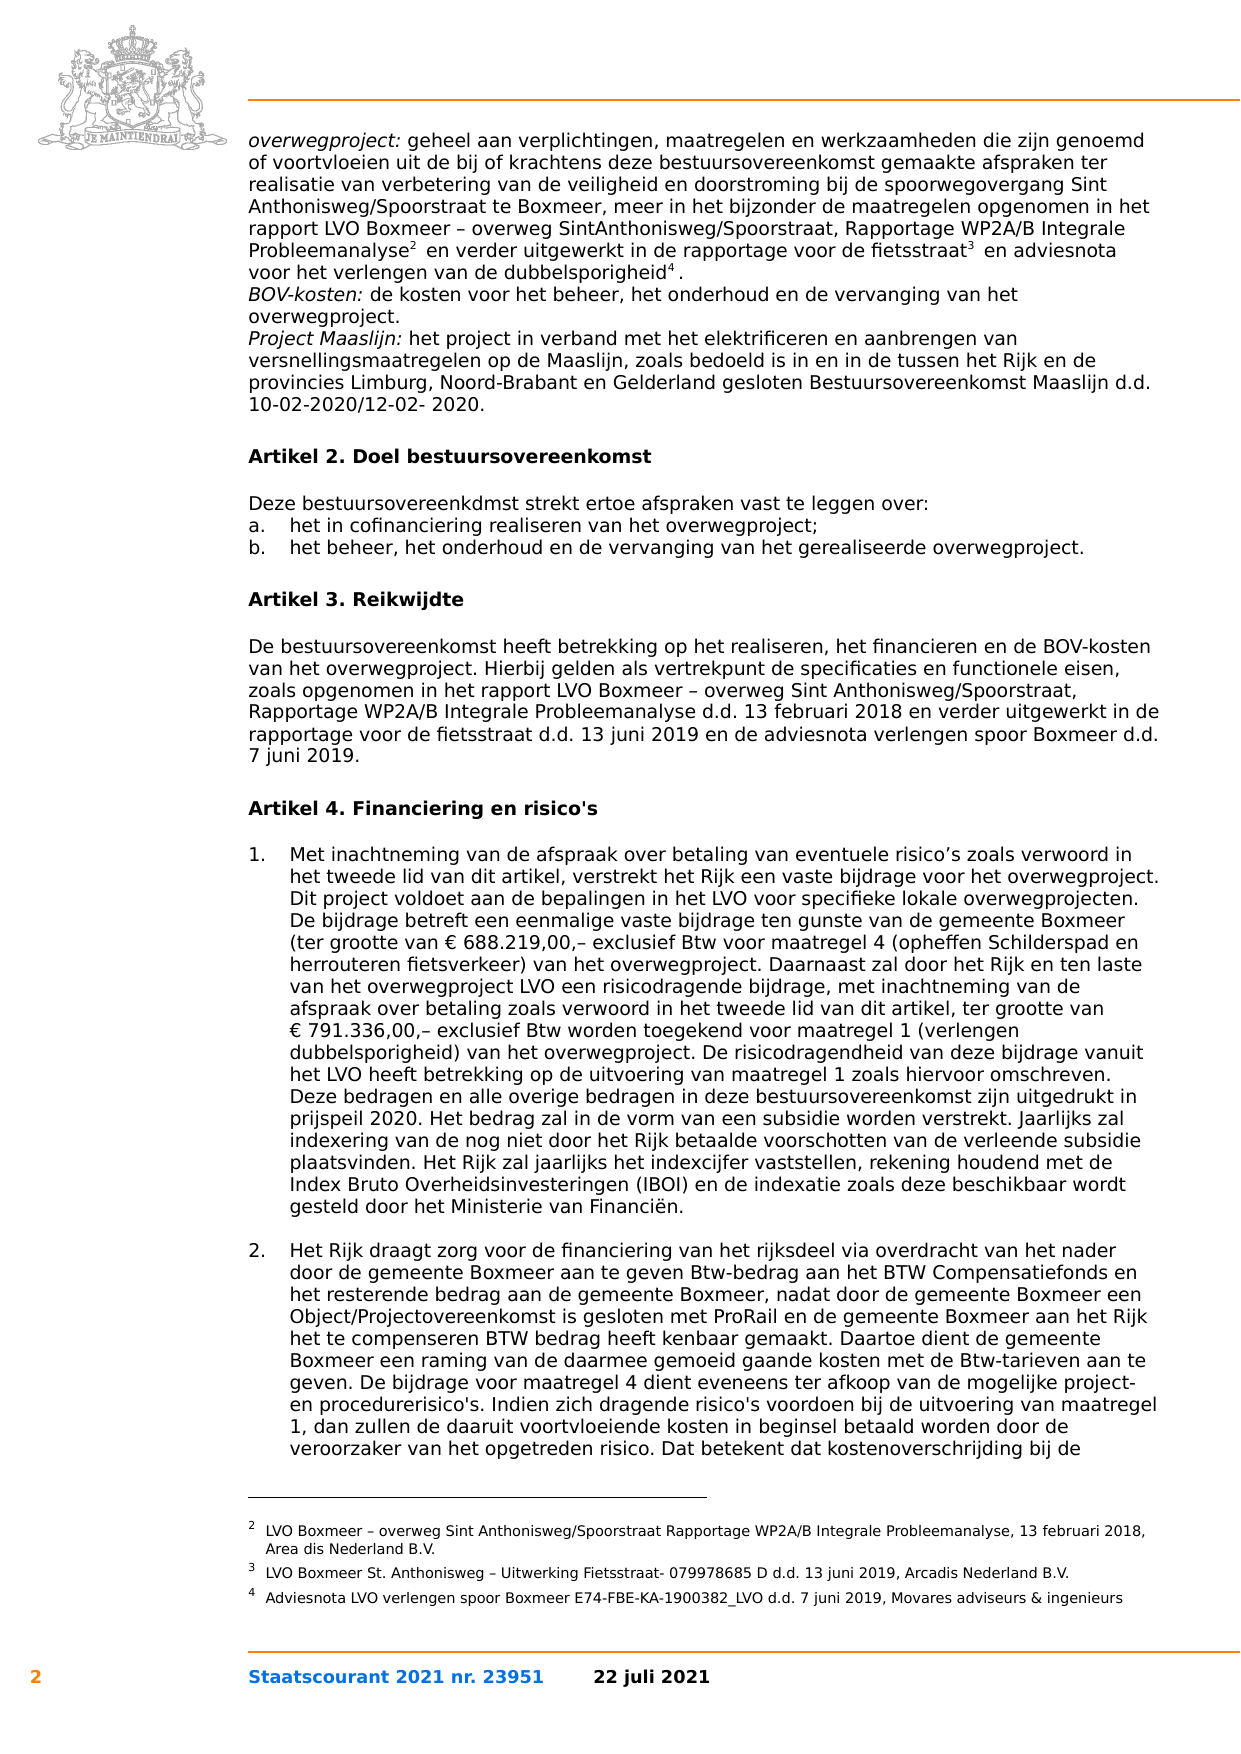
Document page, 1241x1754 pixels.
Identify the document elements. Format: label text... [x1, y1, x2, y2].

text overwegproject: geheel aan verplichtingen, maatregelen en werkzaamheden die zijn genoemd of voortvloeien uit de bij of krachtens deze bestuursovereenkomst gemaakte afspraken ter realisatie van verbetering van de veiligheid en doorstroming bij de spoorwegovergang Sint Anthonisweg/Spoorstraat te Boxmeer, meer in het bijzonder de maatregelen opgenomen in het rapport LVO Boxmeer – overweg SintAnthonisweg/Spoorstraat, Rapportage WP2A/B Integrale Probleemanalyse en verder uitgewerkt in de rapportage voor de fietsstraat en adviesnota voor het verlengen van de dubbelsporigheid. [248, 130, 1163, 284]
text De bestuursovereenkomst heeft betrekking op het realiseren, het financieren en de BOV-kosten van het overwegproject. Hierbij gelden als vertrekpunt de specificaties en functionele eisen, zoals opgenomen in het rapport LVO Boxmeer – overweg Sint Anthonisweg/Spoorstraat, Rapportage WP2A/B Integrale Probleemanalyse d.d. 13 februari 2018 en verder uitgewerkt in de rapportage voor de fietsstraat d.d. 13 juni 2019 en de adviesnota verlengen spoor Boxmeer d.d. 7 juni 2019. [248, 636, 1163, 767]
text Project Maaslijn: het project in verband met het elektrificeren en aanbrengen van versnellingsmaatregelen op de Maaslijn, zoals bedoeld is in en in de tussen het Rijk en de provincies Limburg, Noord-Brabant en Gelderland gesloten Bestuursovereenkomst Maaslijn d.d. 10-02-2020/12-02- 2020. [248, 328, 1163, 416]
text a. het in cofinanciering realiseren van het overwegproject; [248, 514, 1163, 537]
subtitle Artikel 4. Financiering en risico's [248, 797, 1163, 819]
subtitle Artikel 2. Doel bestuursovereenkomst [248, 446, 1163, 468]
text Deze bestuursovereenkdmst strekt ertoe afspraken vast te leggen over: [248, 493, 1163, 514]
text LVO Boxmeer St. Anthonisweg – Uitwerking Fietsstraat- 079978685 D d.d. 13 juni 2019, Arcadis Nederland B.V. [248, 1561, 1163, 1583]
text Adviesnota LVO verlengen spoor Boxmeer E74-FBE-KA-1900382_LVO d.d. 7 juni 2019, Movares adviseurs & ingenieurs [248, 1586, 1163, 1608]
subtitle Artikel 3. Reikwijdte [248, 588, 1163, 611]
text BOV-kosten: de kosten voor het beheer, het onderhoud en de vervanging van het overwegproject. [248, 284, 1163, 328]
text LVO Boxmeer – overweg Sint Anthonisweg/Spoorstraat Rapportage WP2A/B Integrale Probleemanalyse, 13 februari 2018, Area dis Nederland B.V. [248, 1519, 1163, 1558]
text b. het beheer, het onderhoud en de vervanging van het gerealiseerde overwegproject. [248, 537, 1163, 558]
picture [38, 25, 227, 150]
text 2. Het Rijk draagt zorg voor de financiering van het rijksdeel via overdracht van het nader door de gemeente Boxmeer aan te geven Btw-bedrag aan het BTW Compensatiefonds en het resterende bedrag aan de gemeente Boxmeer, nadat door de gemeente Boxmeer een Object­/Projectovereenkomst is gesloten met ProRail en de gemeente Boxmeer aan het Rijk het te compenseren BTW bedrag heeft kenbaar gemaakt. Daartoe dient de gemeente Boxmeer een raming van de daarmee gemoeid gaande kosten met de Btw-tarieven aan te geven. De bijdrage voor maatregel 4 dient eveneens ter afkoop van de mogelijke project- en procedurerisico's. Indien zich dragende risico's voordoen bij de uitvoering van maatregel 1, dan zullen de daaruit voortvloeiende kosten in beginsel betaald worden door de veroorzaker van het opgetreden risico. Dat betekent dat kostenoverschrijding bij de [248, 1240, 1163, 1460]
text 1. Met inachtneming van de afspraak over betaling van eventuele risico’s zoals verwoord in het tweede lid van dit artikel, verstrekt het Rijk een vaste bijdrage voor het overwegproject. Dit project voldoet aan de bepalingen in het LVO voor specifieke lokale overwegprojecten. De bijdrage betreft een eenmalige vaste bijdrage ten gunste van de gemeente Boxmeer (ter grootte van € 688.219,00,– exclusief Btw voor maatregel 4 (opheffen Schilderspad en herrouteren fietsverkeer) van het overwegproject. Daarnaast zal door het Rijk en ten laste van het overwegproject LVO een risicodragende bijdrage, met inachtneming van de afspraak over betaling zoals verwoord in het tweede lid van dit artikel, ter grootte van € 791.336,00,– exclusief Btw worden toegekend voor maatregel 1 (verlengen dubbelsporigheid) van het overwegproject. De risicodragendheid van deze bijdrage vanuit het LVO heeft betrekking op de uitvoering van maatregel 1 zoals hiervoor omschreven. Deze bedragen en alle overige bedragen in deze bestuursovereenkomst zijn uitgedrukt in prijspeil 2020. Het bedrag zal in de vorm van een subsidie worden verstrekt. Jaarlijks zal indexering van de nog niet door het Rijk betaalde voorschotten van de verleende subsidie plaatsvinden. Het Rijk zal jaarlijks het indexcijfer vaststellen, rekening houdend met de Index Bruto Overheidsinvesteringen (IBOI) en de indexatie zoals deze beschikbaar wordt gesteld door het Ministerie van Financiën. [248, 844, 1163, 1218]
